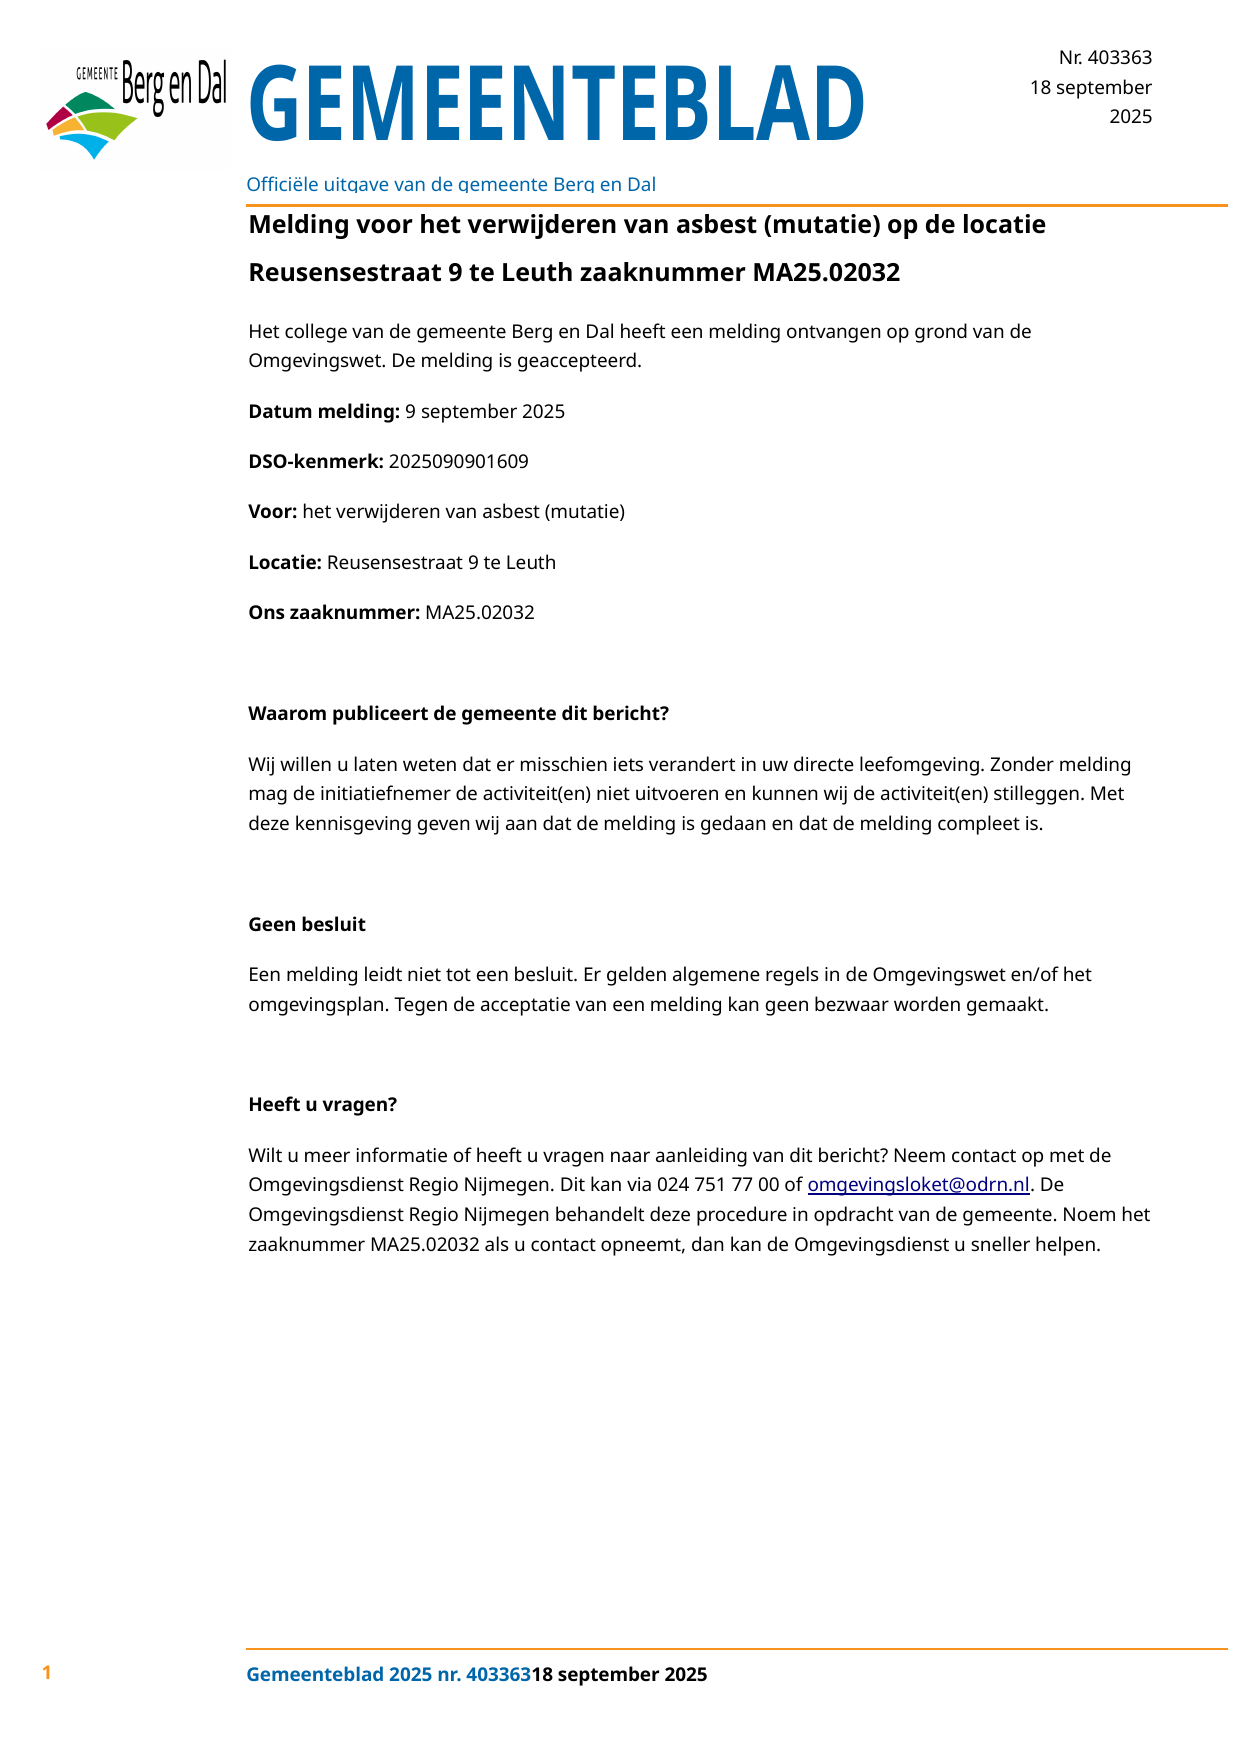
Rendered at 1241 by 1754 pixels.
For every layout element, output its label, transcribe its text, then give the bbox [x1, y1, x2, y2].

text Ons zaaknummer: MA25.02032 [248, 599, 1152, 625]
text Datum melding: 9 september 2025 [248, 398, 1152, 424]
text Het college van de gemeente Berg en Dal heeft een melding ontvangen op grond van de Omgevingswet. De melding is geaccepteerd. [248, 318, 1152, 373]
text DSO-kenmerk: 2025090901609 [248, 448, 1152, 474]
text Wilt u meer informatie of heeft u vragen naar aanleiding van dit bericht? Neem contact op met de Omgevingsdienst Regio Nijmegen. Dit kan via 024 751 77 00 of omgevingsloket@odrn.nl. De Omgevingsdienst Regio Nijmegen behandelt deze procedure in opdracht van de gemeente. Noem het zaaknummer MA25.02032 als u contact opneemt, dan kan de Omgevingsdienst u sneller helpen. [248, 1142, 1152, 1257]
picture [41, 47, 231, 172]
text Heeft u vragen? [248, 1092, 1152, 1117]
text Voor: het verwijderen van asbest (mutatie) [248, 499, 1152, 524]
text Melding voor het verwijderen van asbest (mutatie) op de locatie Reusensestraat 9 te Leuth zaaknummer MA25.02032 [248, 207, 1152, 288]
text Een melding leidt niet tot een besluit. Er gelden algemene regels in de Omgevingswet en/of het omgevingsplan. Tegen de acceptatie van een melding kan geen bezwaar worden gemaakt. [248, 961, 1152, 1017]
text Wij willen u laten weten dat er misschien iets verandert in uw directe leefomgeving. Zonder melding mag de initiatiefnemer de activiteit(en) niet uitvoeren en kunnen wij de activiteit(en) stilleggen. Met deze kennisgeving geven wij aan dat de melding is gedaan en dat de melding compleet is. [248, 751, 1152, 836]
text Geen besluit [248, 911, 1152, 937]
text Waarom publiceert de gemeente dit bericht? [248, 700, 1152, 726]
text Locatie: Reusensestraat 9 te Leuth [248, 549, 1152, 575]
